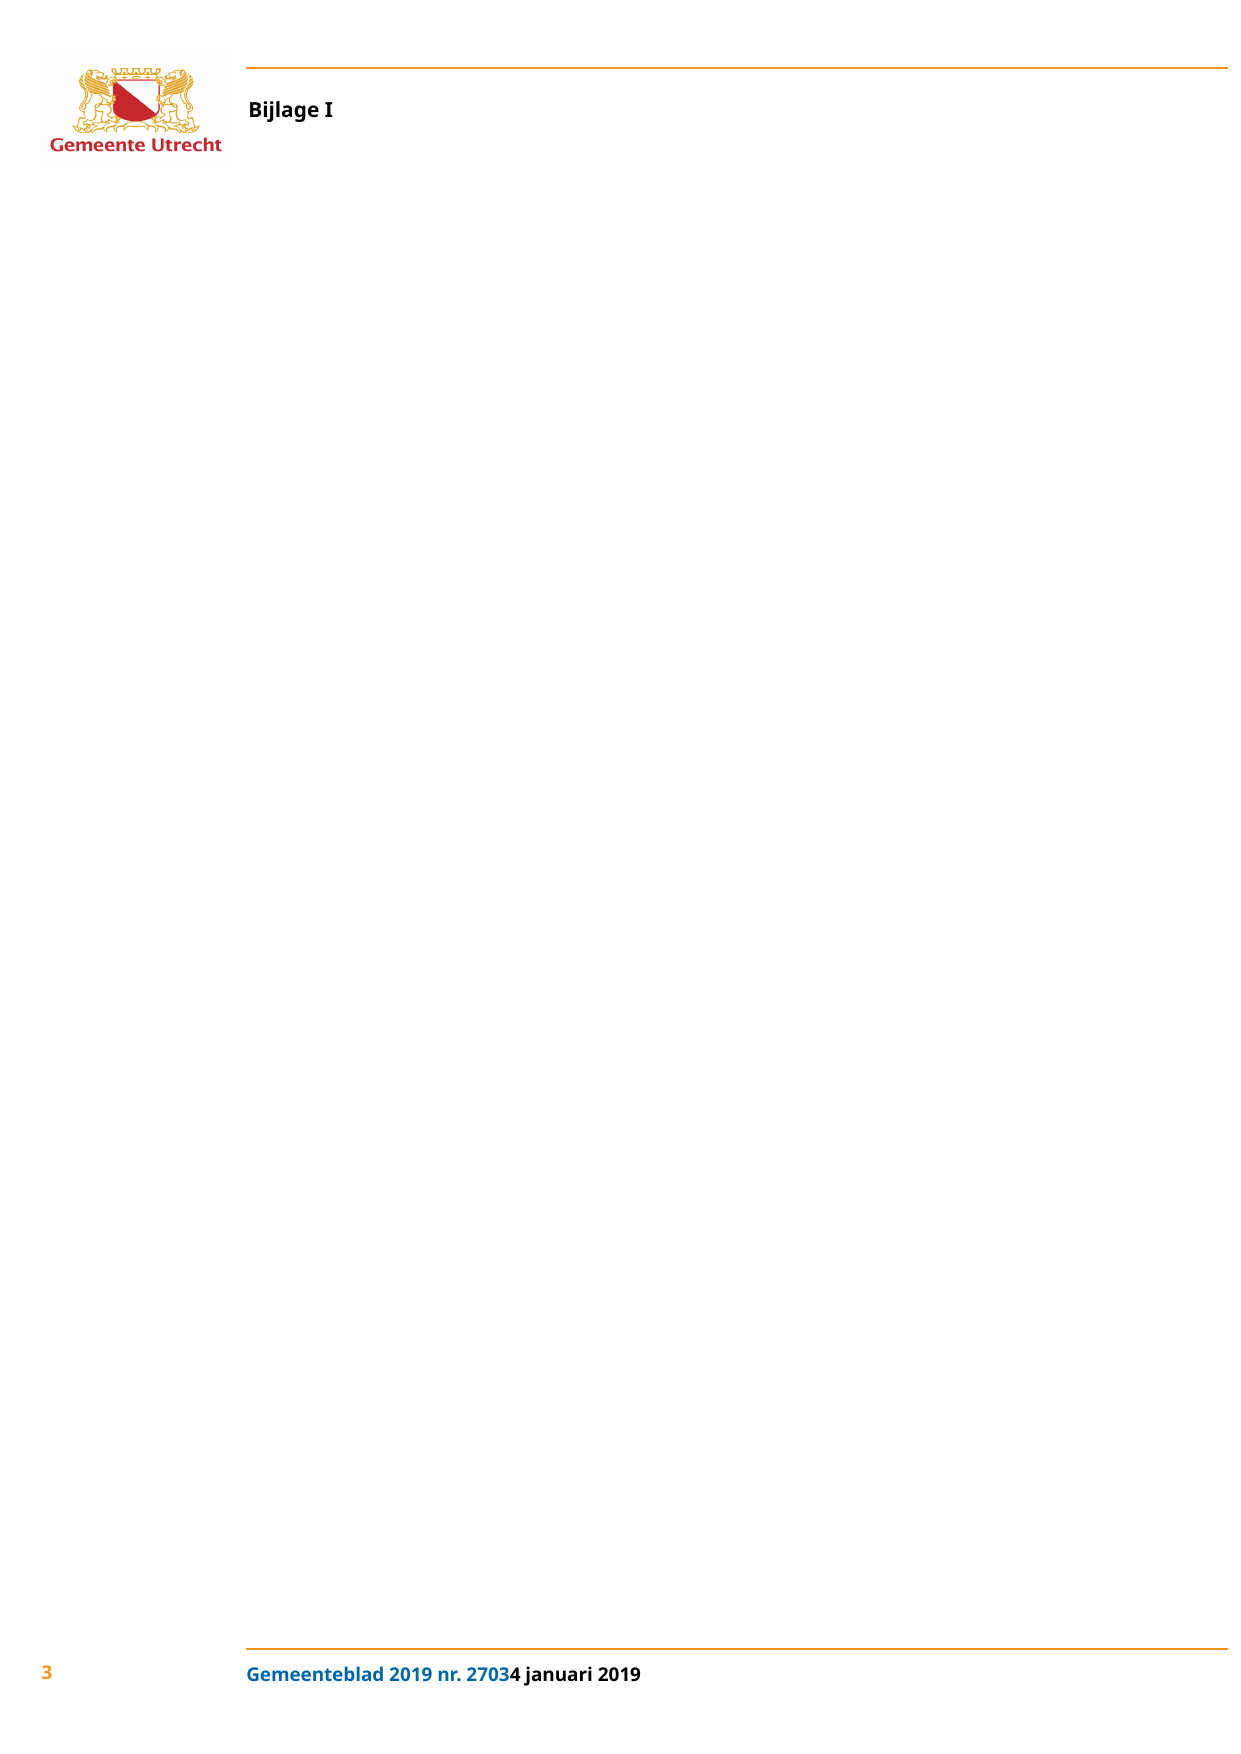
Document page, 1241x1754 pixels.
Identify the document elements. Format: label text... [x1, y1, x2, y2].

text Bijlage I [248, 95, 1152, 123]
picture [41, 47, 231, 172]
